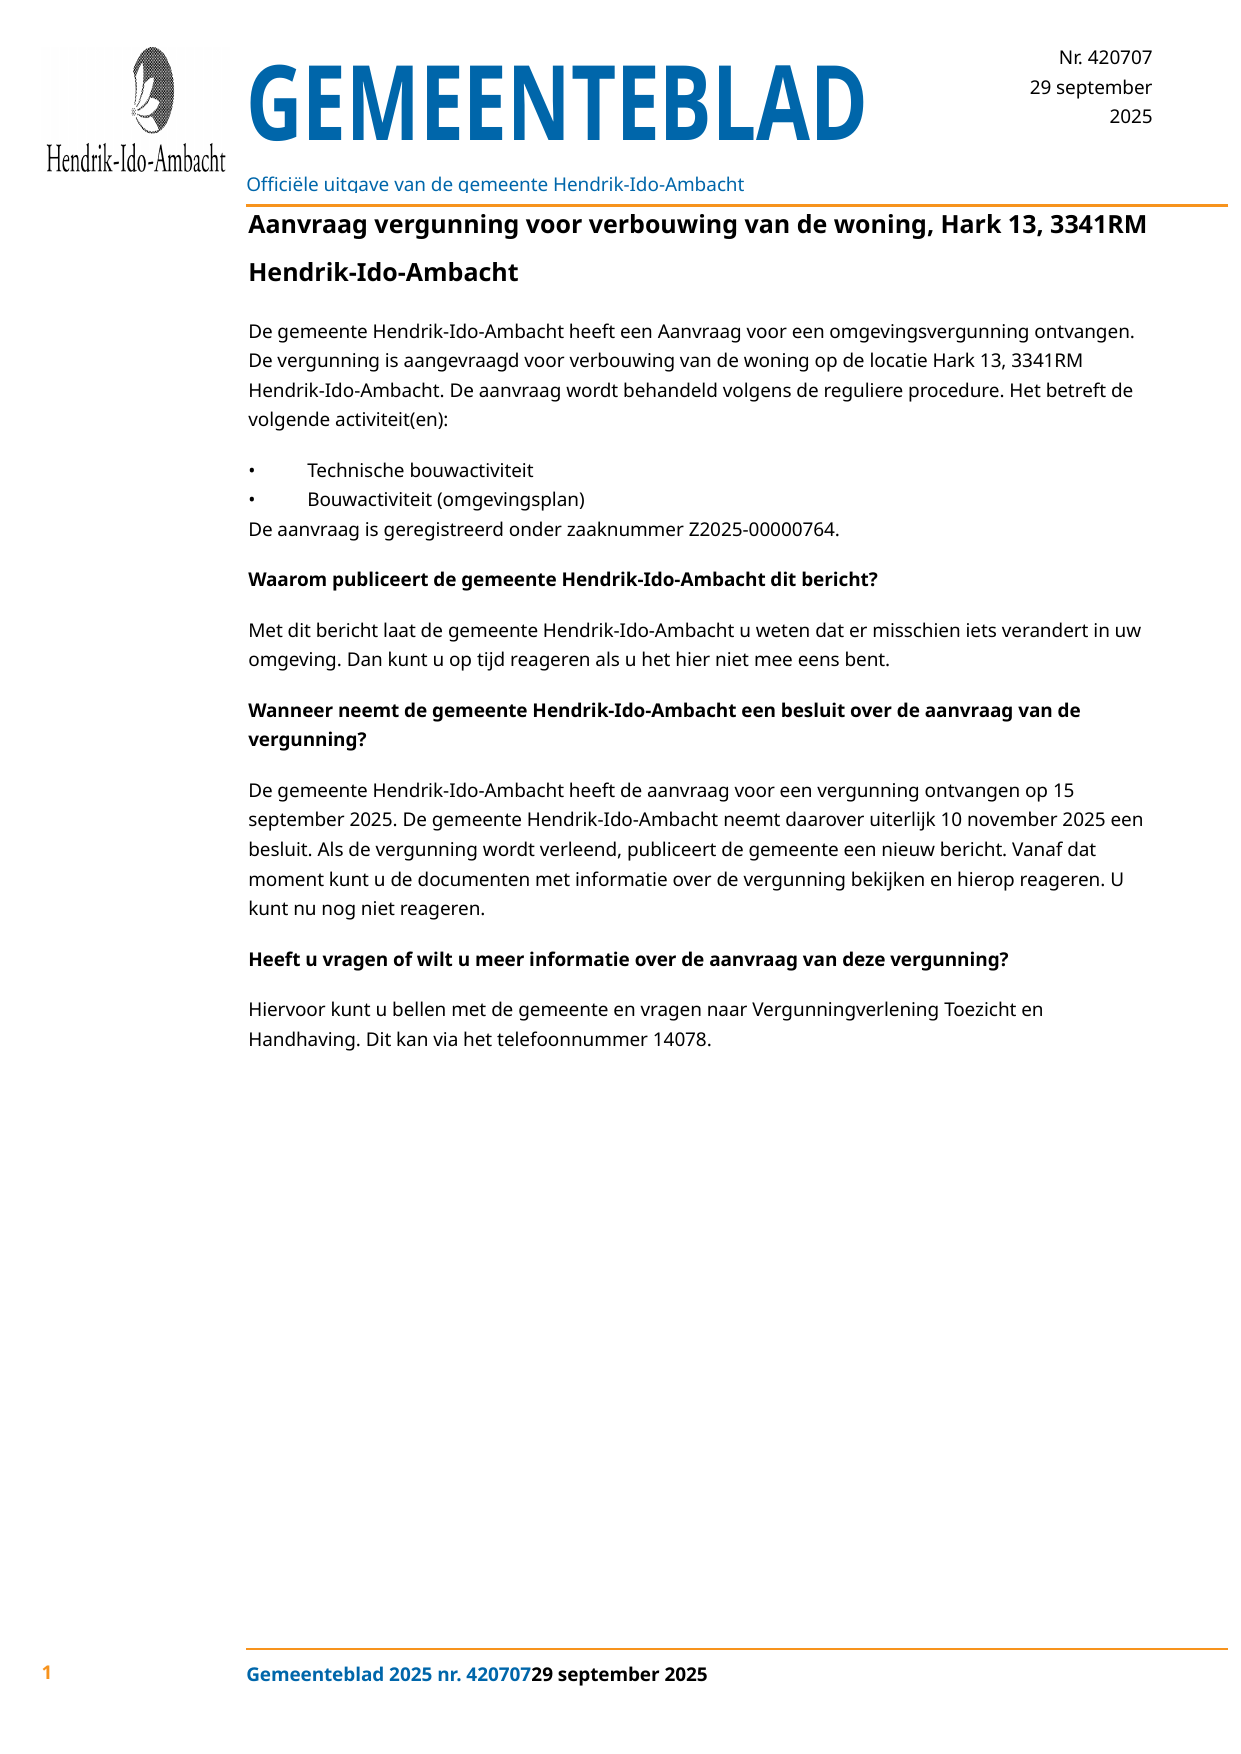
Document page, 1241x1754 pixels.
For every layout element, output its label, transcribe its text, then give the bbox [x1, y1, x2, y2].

list Bouwactiviteit (omgevingsplan) [248, 487, 1152, 512]
text Hiervoor kunt u bellen met de gemeente en vragen naar Vergunningverlening Toezicht en Handhaving. Dit kan via het telefoonnummer 14078. [248, 996, 1152, 1052]
text Met dit bericht laat de gemeente Hendrik-Ido-Ambacht u weten dat er misschien iets verandert in uw omgeving. Dan kunt u op tijd reageren als u het hier niet mee eens bent. [248, 617, 1152, 672]
text Heeft u vragen of wilt u meer informatie over de aanvraag van deze vergunning? [248, 946, 1152, 972]
text Wanneer neemt de gemeente Hendrik-Ido-Ambacht een besluit over de aanvraag van de vergunning? [248, 697, 1152, 752]
text Waarom publiceert de gemeente Hendrik-Ido-Ambacht dit bericht? [248, 567, 1152, 592]
text De gemeente Hendrik-Ido-Ambacht heeft een Aanvraag voor een omgevingsvergunning ontvangen. De vergunning is aangevraagd voor verbouwing van de woning op de locatie Hark 13, 3341RM Hendrik-Ido-Ambacht. De aanvraag wordt behandeld volgens de reguliere procedure. Het betreft de volgende activiteit(en): [248, 318, 1152, 432]
picture [41, 47, 231, 172]
text De gemeente Hendrik-Ido-Ambacht heeft de aanvraag voor een vergunning ontvangen op 15 september 2025. De gemeente Hendrik-Ido-Ambacht neemt daarover uiterlijk 10 november 2025 een besluit. Als de vergunning wordt verleend, publiceert de gemeente een nieuw bericht. Vanaf dat moment kunt u de documenten met informatie over de vergunning bekijken en hierop reageren. U kunt nu nog niet reageren. [248, 777, 1152, 921]
text De aanvraag is geregistreerd onder zaaknummer Z2025-00000764. [248, 516, 1152, 542]
list Technische bouwactiviteit [248, 457, 1152, 483]
text Aanvraag vergunning voor verbouwing van de woning, Hark 13, 3341RM Hendrik-Ido-Ambacht [248, 207, 1152, 288]
